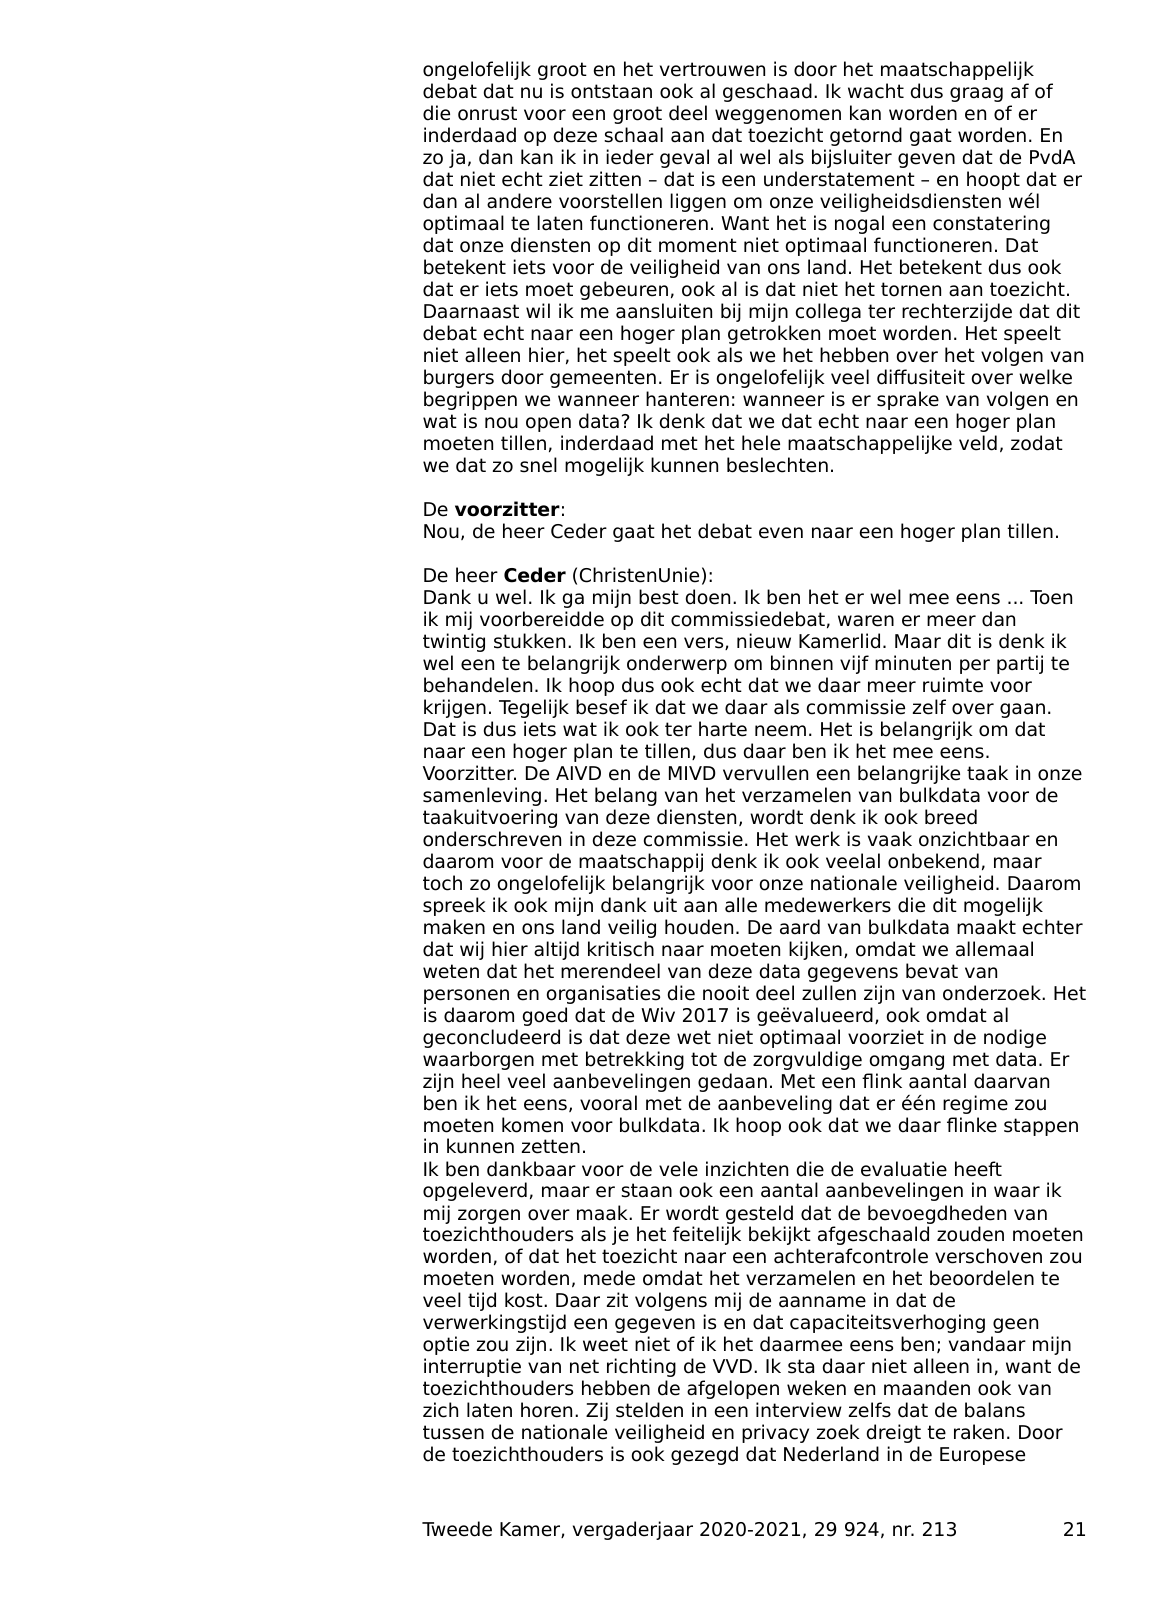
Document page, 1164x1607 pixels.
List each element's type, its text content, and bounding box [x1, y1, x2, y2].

text Dank u wel. Ik ga mijn best doen. Ik ben het er wel mee eens ... Toen ik mij voorbereidde op dit commissiedebat, waren er meer dan twintig stukken. Ik ben een vers, nieuw Kamerlid. Maar dit is denk ik wel een te belangrijk onderwerp om binnen vijf minuten per partij te behandelen. Ik hoop dus ook echt dat we daar meer ruimte voor krijgen. Tegelijk besef ik dat we daar als commissie zelf over gaan. Dat is dus iets wat ik ook ter harte neem. Het is belangrijk om dat naar een hoger plan te tillen, dus daar ben ik het mee eens. [422, 587, 1087, 763]
text ongelofelijk groot en het vertrouwen is door het maatschappelijk debat dat nu is ontstaan ook al geschaad. Ik wacht dus graag af of die onrust voor een groot deel weggenomen kan worden en of er inderdaad op deze schaal aan dat toezicht getornd gaat worden. En zo ja, dan kan ik in ieder geval al wel als bijsluiter geven dat de PvdA dat niet echt ziet zitten – dat is een understatement – en hoopt dat er dan al andere voorstellen liggen om onze veiligheidsdiensten wél optimaal te laten functioneren. Want het is nogal een constatering dat onze diensten op dit moment niet optimaal functioneren. Dat betekent iets voor de veiligheid van ons land. Het betekent dus ook dat er iets moet gebeuren, ook al is dat niet het tornen aan toezicht. [422, 59, 1087, 301]
text Nou, de heer Ceder gaat het debat even naar een hoger plan tillen. [422, 521, 1087, 543]
text Daarnaast wil ik me aansluiten bij mijn collega ter rechterzijde dat dit debat echt naar een hoger plan getrokken moet worden. Het speelt niet alleen hier, het speelt ook als we het hebben over het volgen van burgers door gemeenten. Er is ongelofelijk veel diffusiteit over welke begrippen we wanneer hanteren: wanneer is er sprake van volgen en wat is nou open data? Ik denk dat we dat echt naar een hoger plan moeten tillen, inderdaad met het hele maatschappelijke veld, zodat we dat zo snel mogelijk kunnen beslechten. [422, 301, 1087, 477]
text De heer Ceder (ChristenUnie): [422, 565, 1087, 587]
text Voorzitter. De AIVD en de MIVD vervullen een belangrijke taak in onze samenleving. Het belang van het verzamelen van bulkdata voor de taakuitvoering van deze diensten, wordt denk ik ook breed onderschreven in deze commissie. Het werk is vaak onzichtbaar en daarom voor de maatschappij denk ik ook veelal onbekend, maar toch zo ongelofelijk belangrijk voor onze nationale veiligheid. Daarom spreek ik ook mijn dank uit aan alle medewerkers die dit mogelijk maken en ons land veilig houden. De aard van bulkdata maakt echter dat wij hier altijd kritisch naar moeten kijken, omdat we allemaal weten dat het merendeel van deze data gegevens bevat van personen en organisaties die nooit deel zullen zijn van onderzoek. Het is daarom goed dat de Wiv 2017 is geëvalueerd, ook omdat al geconcludeerd is dat deze wet niet optimaal voorziet in de nodige waarborgen met betrekking tot de zorgvuldige omgang met data. Er zijn heel veel aanbevelingen gedaan. Met een flink aantal daarvan ben ik het eens, vooral met de aanbeveling dat er één regime zou moeten komen voor bulkdata. Ik hoop ook dat we daar flinke stappen in kunnen zetten. [422, 763, 1087, 1158]
text Ik ben dankbaar voor de vele inzichten die de evaluatie heeft opgeleverd, maar er staan ook een aantal aanbevelingen in waar ik mij zorgen over maak. Er wordt gesteld dat de bevoegdheden van toezichthouders als je het feitelijk bekijkt afgeschaald zouden moeten worden, of dat het toezicht naar een achterafcontrole verschoven zou moeten worden, mede omdat het verzamelen en het beoordelen te veel tijd kost. Daar zit volgens mij de aanname in dat de verwerkingstijd een gegeven is en dat capaciteitsverhoging geen optie zou zijn. Ik weet niet of ik het daarmee eens ben; vandaar mijn interruptie van net richting de VVD. Ik sta daar niet alleen in, want de toezichthouders hebben de afgelopen weken en maanden ook van zich laten horen. Zij stelden in een interview zelfs dat de balans tussen de nationale veiligheid en privacy zoek dreigt te raken. Door de toezichthouders is ook gezegd dat Nederland in de Europese [422, 1158, 1087, 1466]
text De voorzitter: [422, 499, 1087, 521]
